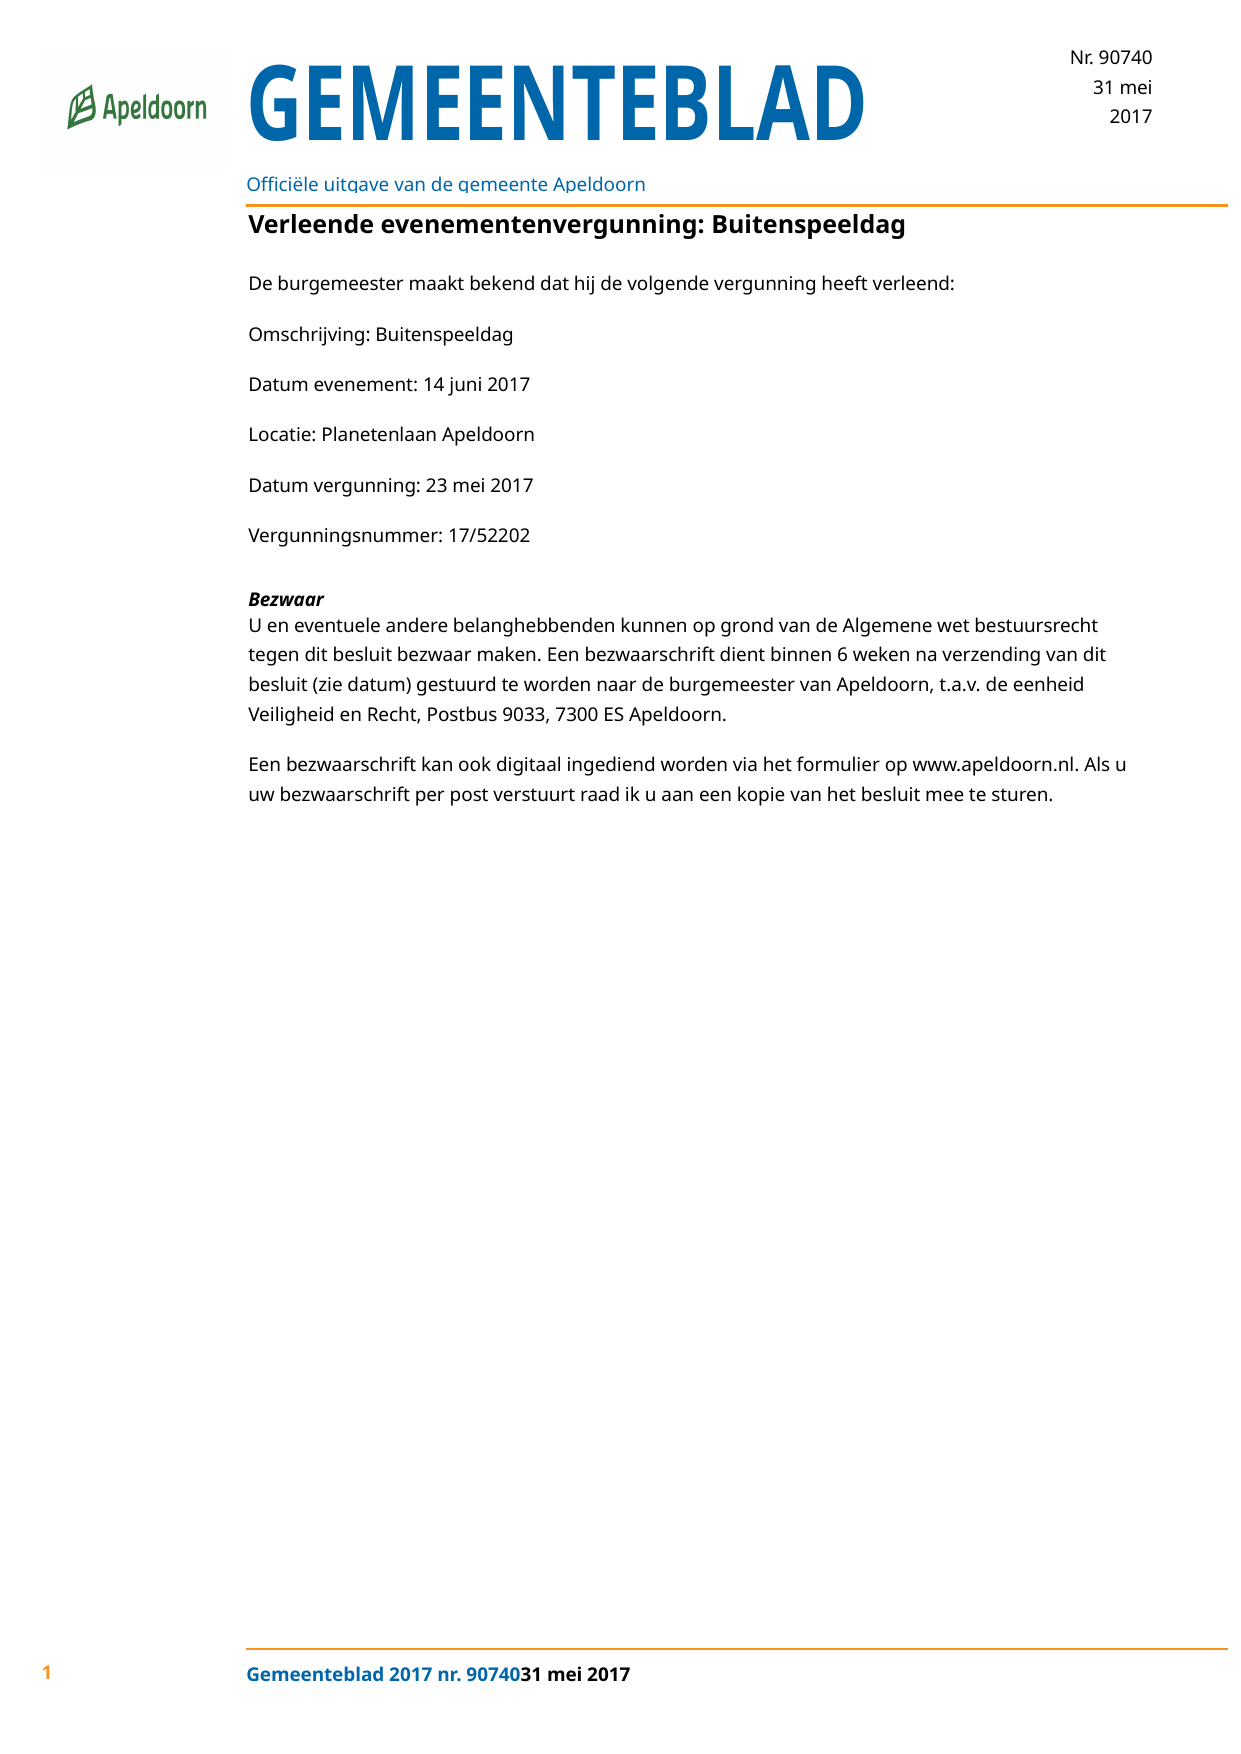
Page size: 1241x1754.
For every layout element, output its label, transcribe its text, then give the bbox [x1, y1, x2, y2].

text Datum vergunning: 23 mei 2017 [248, 472, 1152, 498]
text Datum evenement: 14 juni 2017 [248, 371, 1152, 397]
text De burgemeester maakt bekend dat hij de volgende vergunning heeft verleend: [248, 270, 1152, 296]
text Verleende evenementenvergunning: Buitenspeeldag [248, 207, 1152, 241]
text Een bezwaarschrift kan ook digitaal ingediend worden via het formulier op www.apeldoorn.nl. Als u uw bezwaarschrift per post verstuurt raad ik u aan een kopie van het besluit mee te sturen. [248, 751, 1152, 807]
text U en eventuele andere belanghebbenden kunnen op grond van de Algemene wet bestuursrecht tegen dit besluit bezwaar maken. Een bezwaarschrift dient binnen 6 weken na verzending van dit besluit (zie datum) gestuurd te worden naar de burgemeester van Apeldoorn, t.a.v. de eenheid Veiligheid en Recht, Postbus 9033, 7300 ES Apeldoorn. [248, 612, 1152, 727]
picture [41, 47, 231, 172]
text Vergunningsnummer: 17/52202 [248, 522, 1152, 548]
text Locatie: Planetenlaan Apeldoorn [248, 422, 1152, 447]
text Bezwaar [248, 586, 1152, 612]
text Omschrijving: Buitenspeeldag [248, 321, 1152, 346]
